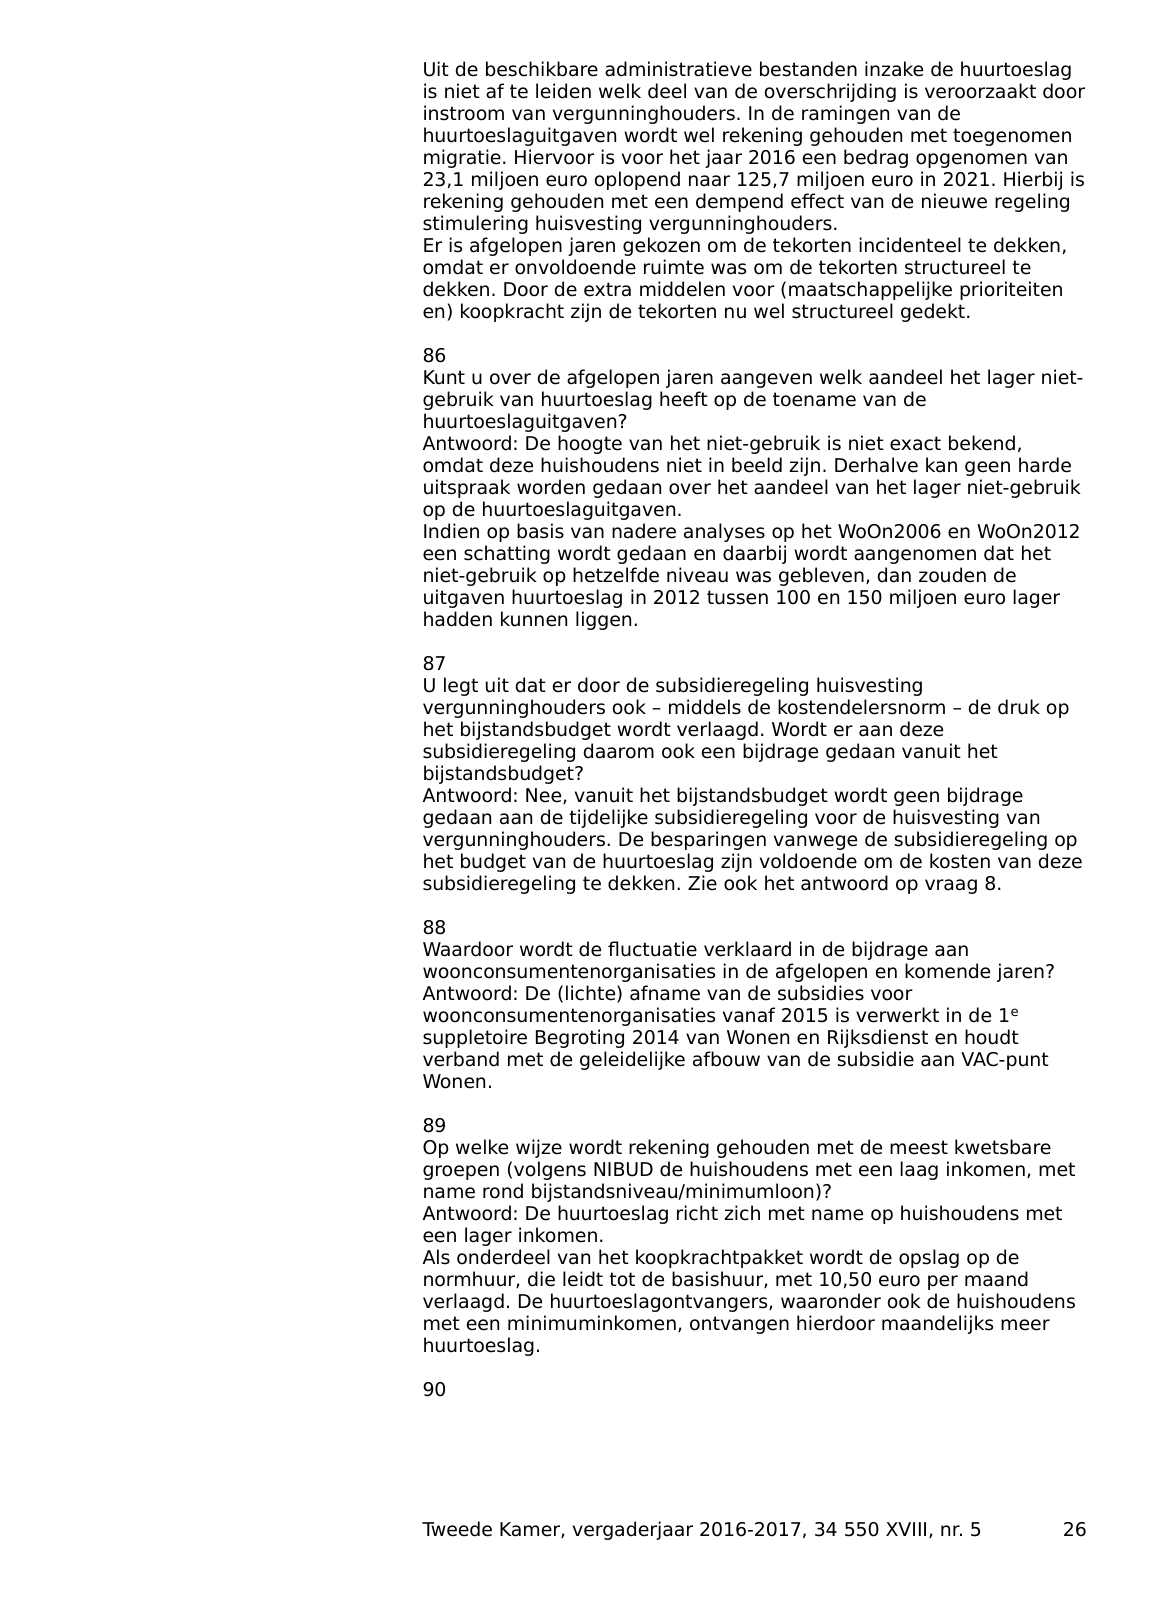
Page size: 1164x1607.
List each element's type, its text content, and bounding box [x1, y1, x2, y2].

text 88 [422, 917, 1087, 939]
text Antwoord: De huurtoeslag richt zich met name op huishoudens met een lager inkomen. [422, 1203, 1087, 1247]
text 86 [422, 345, 1087, 367]
text 90 [422, 1379, 1087, 1401]
text Uit de beschikbare administratieve bestanden inzake de huurtoeslag is niet af te leiden welk deel van de overschrijding is veroorzaakt door instroom van vergunninghouders. In de ramingen van de huurtoeslaguitgaven wordt wel rekening gehouden met toegenomen migratie. Hiervoor is voor het jaar 2016 een bedrag opgenomen van 23,1 miljoen euro oplopend naar 125,7 miljoen euro in 2021. Hierbij is rekening gehouden met een dempend effect van de nieuwe regeling stimulering huisvesting vergunninghouders. [422, 59, 1087, 235]
text Antwoord: Nee, vanuit het bijstandsbudget wordt geen bijdrage gedaan aan de tijdelijke subsidieregeling voor de huisvesting van vergunninghouders. De besparingen vanwege de subsidieregeling op het budget van de huurtoeslag zijn voldoende om de kosten van deze subsidieregeling te dekken. Zie ook het antwoord op vraag 8. [422, 785, 1087, 895]
text Antwoord: De hoogte van het niet-gebruik is niet exact bekend, omdat deze huishoudens niet in beeld zijn. Derhalve kan geen harde uitspraak worden gedaan over het aandeel van het lager niet-gebruik op de huurtoeslaguitgaven. [422, 433, 1087, 521]
text Waardoor wordt de fluctuatie verklaard in de bijdrage aan woonconsumentenorganisaties in de afgelopen en komende jaren? [422, 939, 1087, 983]
text Antwoord: De (lichte) afname van de subsidies voor woonconsumentenorganisaties vanaf 2015 is verwerkt in de 1e suppletoire Begroting 2014 van Wonen en Rijksdienst en houdt verband met de geleidelijke afbouw van de subsidie aan VAC-punt Wonen. [422, 983, 1087, 1093]
text Indien op basis van nadere analyses op het WoOn2006 en WoOn2012 een schatting wordt gedaan en daarbij wordt aangenomen dat het niet-gebruik op hetzelfde niveau was gebleven, dan zouden de uitgaven huurtoeslag in 2012 tussen 100 en 150 miljoen euro lager hadden kunnen liggen. [422, 521, 1087, 631]
text 89 [422, 1115, 1087, 1137]
text Als onderdeel van het koopkrachtpakket wordt de opslag op de normhuur, die leidt tot de basishuur, met 10,50 euro per maand verlaagd. De huurtoeslagontvangers, waaronder ook de huishoudens met een minimuminkomen, ontvangen hierdoor maandelijks meer huurtoeslag. [422, 1247, 1087, 1357]
text 87 [422, 653, 1087, 675]
text Op welke wijze wordt rekening gehouden met de meest kwetsbare groepen (volgens NIBUD de huishoudens met een laag inkomen, met name rond bijstandsniveau/minimumloon)? [422, 1137, 1087, 1203]
text U legt uit dat er door de subsidieregeling huisvesting vergunninghouders ook – middels de kostendelersnorm – de druk op het bijstandsbudget wordt verlaagd. Wordt er aan deze subsidieregeling daarom ook een bijdrage gedaan vanuit het bijstandsbudget? [422, 675, 1087, 785]
text Er is afgelopen jaren gekozen om de tekorten incidenteel te dekken, omdat er onvoldoende ruimte was om de tekorten structureel te dekken. Door de extra middelen voor (maatschappelijke prioriteiten en) koopkracht zijn de tekorten nu wel structureel gedekt. [422, 235, 1087, 323]
text Kunt u over de afgelopen jaren aangeven welk aandeel het lager niet-gebruik van huurtoeslag heeft op de toename van de huurtoeslaguitgaven? [422, 367, 1087, 433]
